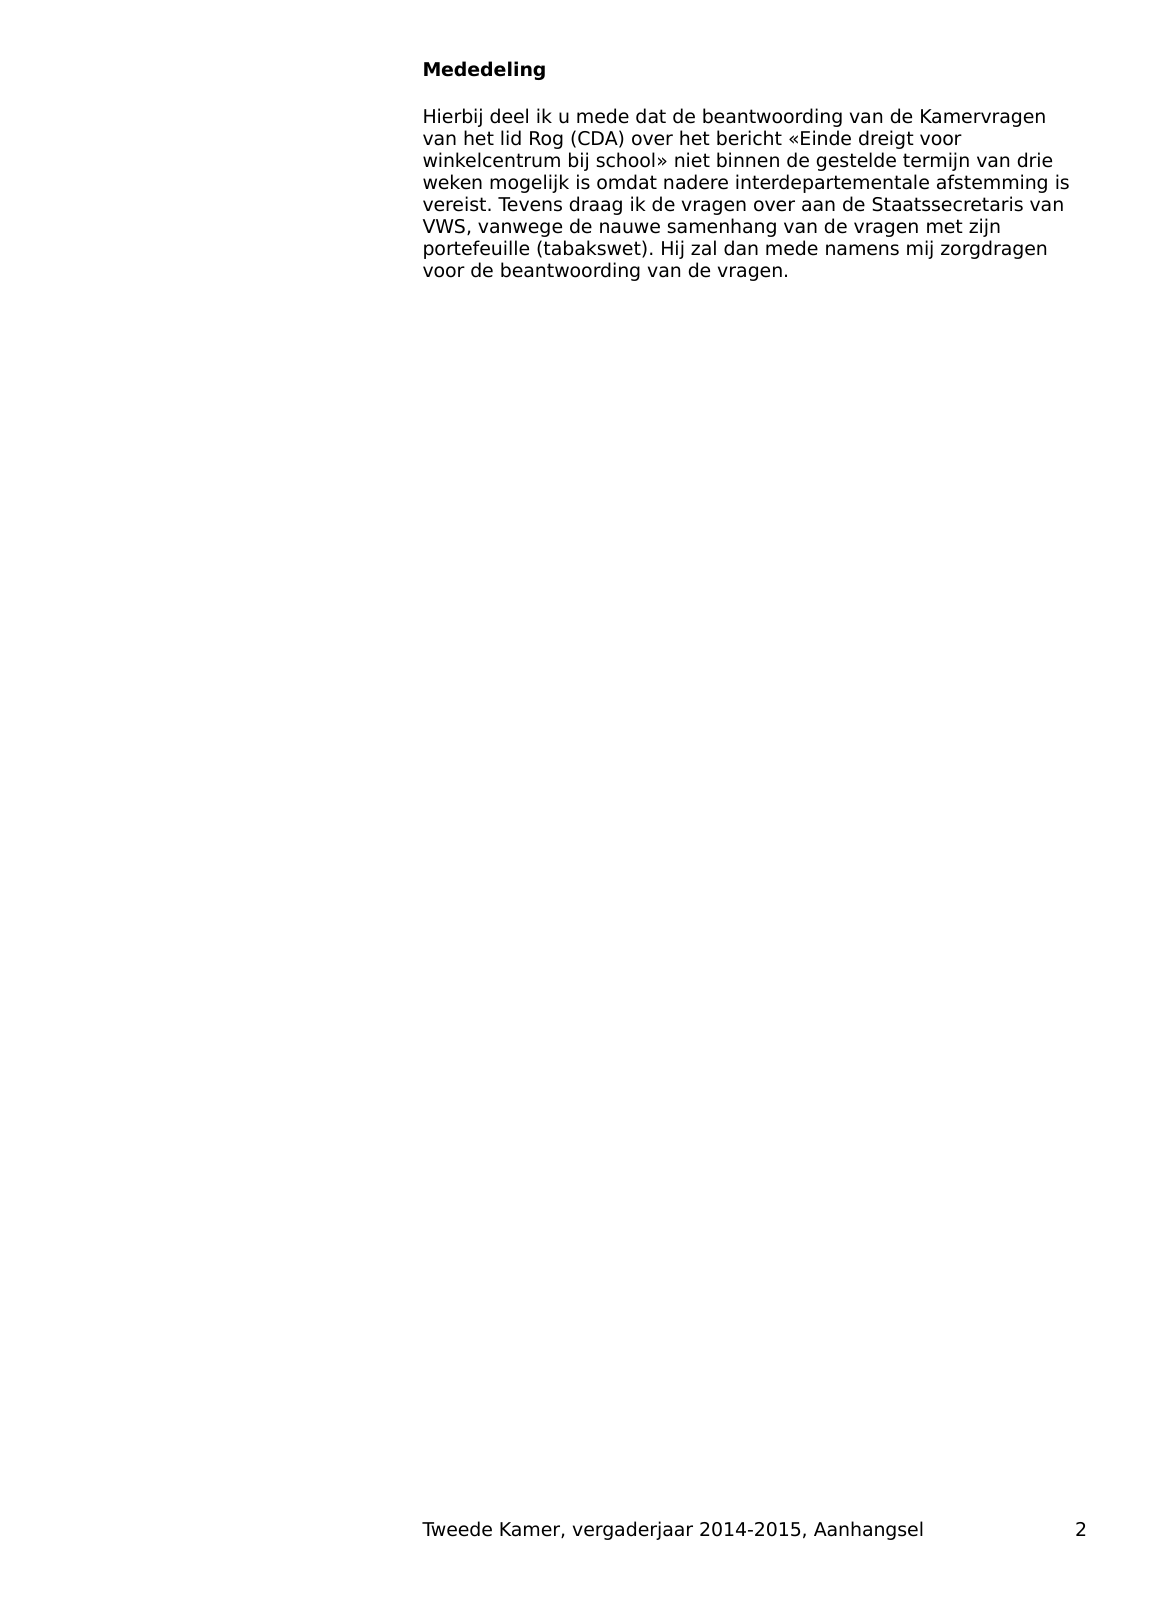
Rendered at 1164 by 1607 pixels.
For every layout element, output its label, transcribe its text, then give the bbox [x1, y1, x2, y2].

subtitle Mededeling [422, 59, 1087, 81]
text Hierbij deel ik u mede dat de beantwoording van de Kamervragen van het lid Rog (CDA) over het bericht «Einde dreigt voor winkelcentrum bij school» niet binnen de gestelde termijn van drie weken mogelijk is omdat nadere interdepartementale afstemming is vereist. Tevens draag ik de vragen over aan de Staatssecretaris van VWS, vanwege de nauwe samenhang van de vragen met zijn portefeuille (tabakswet). Hij zal dan mede namens mij zorgdragen voor de beantwoording van de vragen. [422, 106, 1087, 282]
